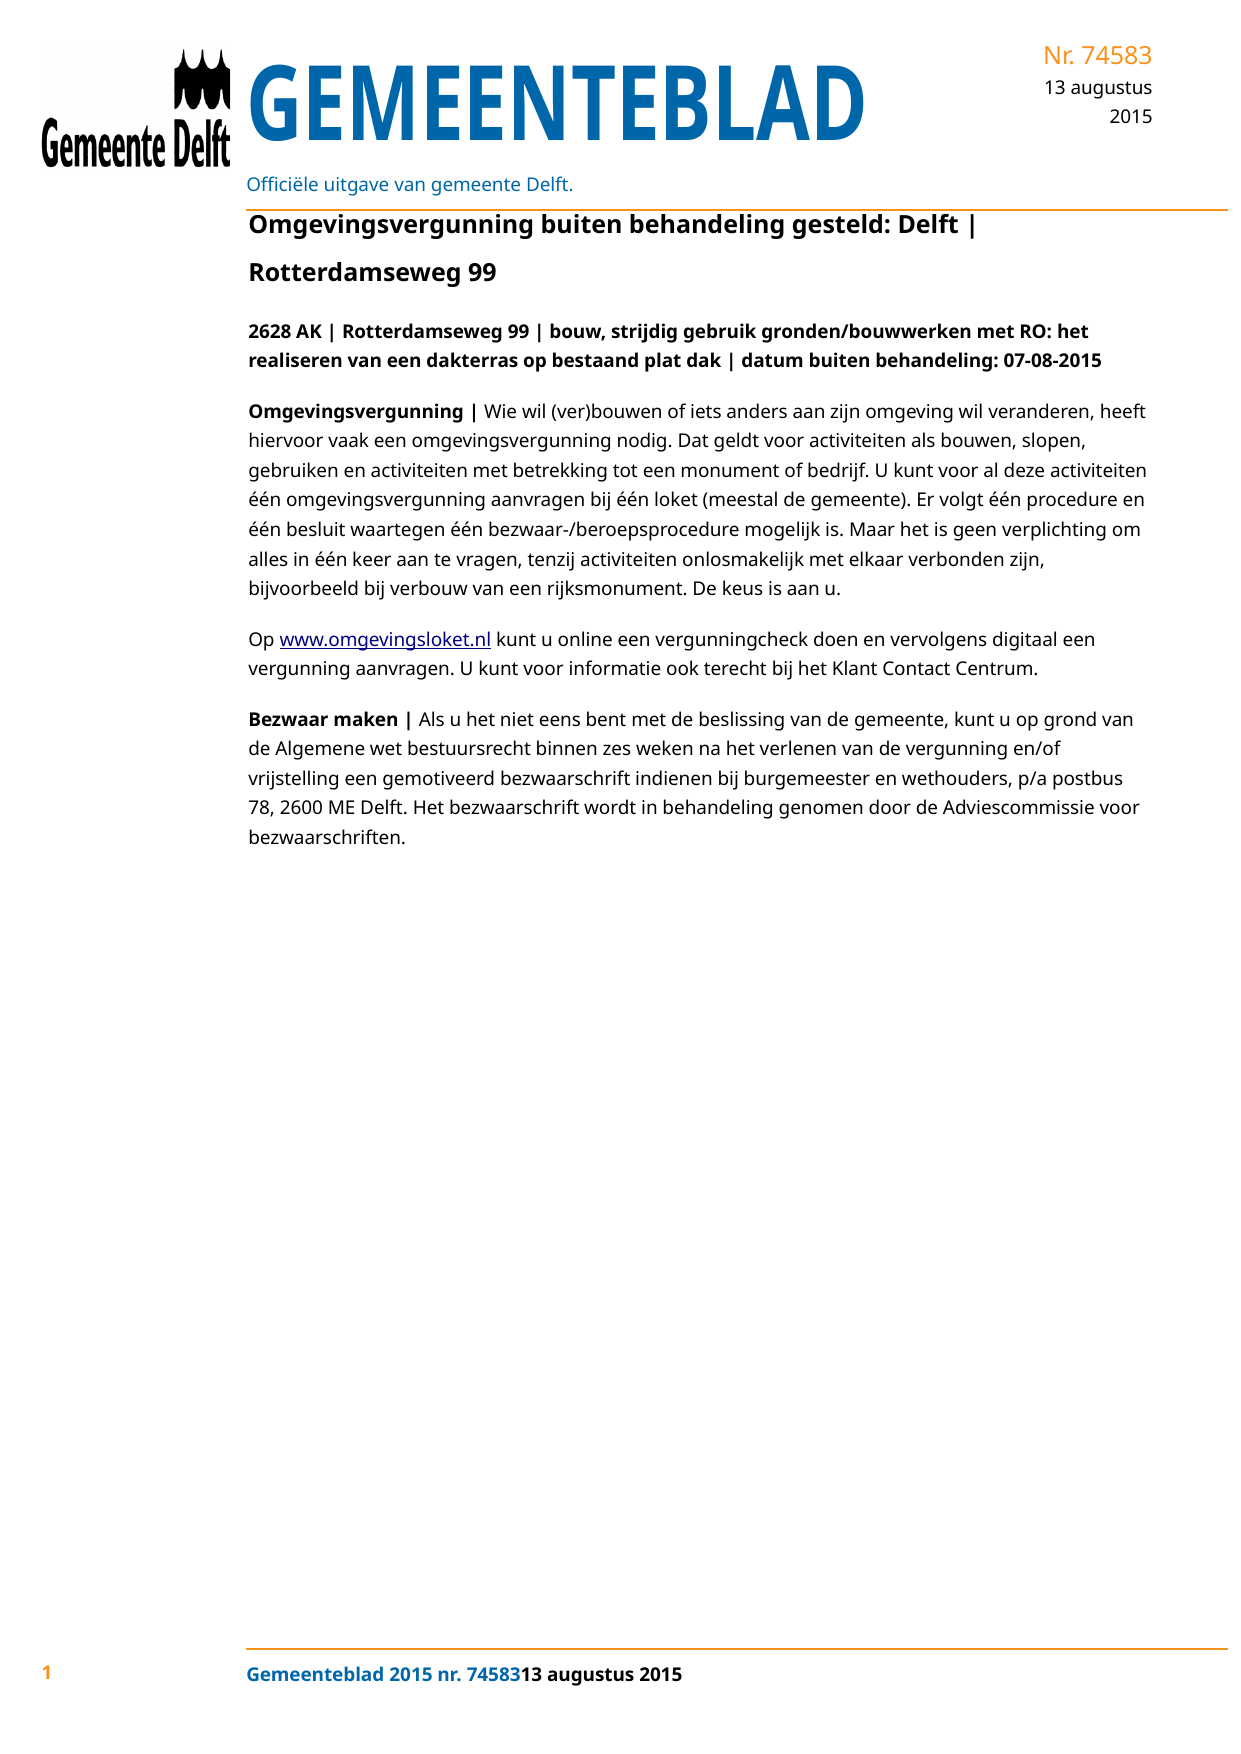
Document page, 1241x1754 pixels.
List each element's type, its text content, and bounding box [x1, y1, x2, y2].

text Op www.omgevingsloket.nl kunt u online een vergunningcheck doen en vervolgens digitaal een vergunning aanvragen. U kunt voor informatie ook terecht bij het Klant Contact Centrum. [248, 626, 1152, 681]
text 2628 AK | Rotterdamseweg 99 | bouw, strijdig gebruik gronden/bouwwerken met RO: het realiseren van een dakterras op bestaand plat dak | datum buiten behandeling: 07-08-2015 [248, 318, 1152, 373]
picture [41, 47, 231, 172]
text Bezwaar maken | Als u het niet eens bent met de beslissing van de gemeente, kunt u op grond van de Algemene wet bestuursrecht binnen zes weken na het verlenen van de vergunning en/of vrijstelling een gemotiveerd bezwaarschrift indienen bij burgemeester en wethouders, p/a postbus 78, 2600 ME Delft. Het bezwaarschrift wordt in behandeling genomen door de Adviescommissie voor bezwaarschriften. [248, 706, 1152, 850]
text Omgevingsvergunning buiten behandeling gesteld: Delft | Rotterdamseweg 99 [248, 211, 1152, 288]
text Omgevingsvergunning | Wie wil (ver)bouwen of iets anders aan zijn omgeving wil veranderen, heeft hiervoor vaak een omgevingsvergunning nodig. Dat geldt voor activiteiten als bouwen, slopen, gebruiken en activiteiten met betrekking tot een monument of bedrijf. U kunt voor al deze activiteiten één omgevingsvergunning aanvragen bij één loket (meestal de gemeente). Er volgt één procedure en één besluit waartegen één bezwaar-/beroepsprocedure mogelijk is. Maar het is geen verplichting om alles in één keer aan te vragen, tenzij activiteiten onlosmakelijk met elkaar verbonden zijn, bijvoorbeeld bij verbouw van een rijksmonument. De keus is aan u. [248, 398, 1152, 601]
